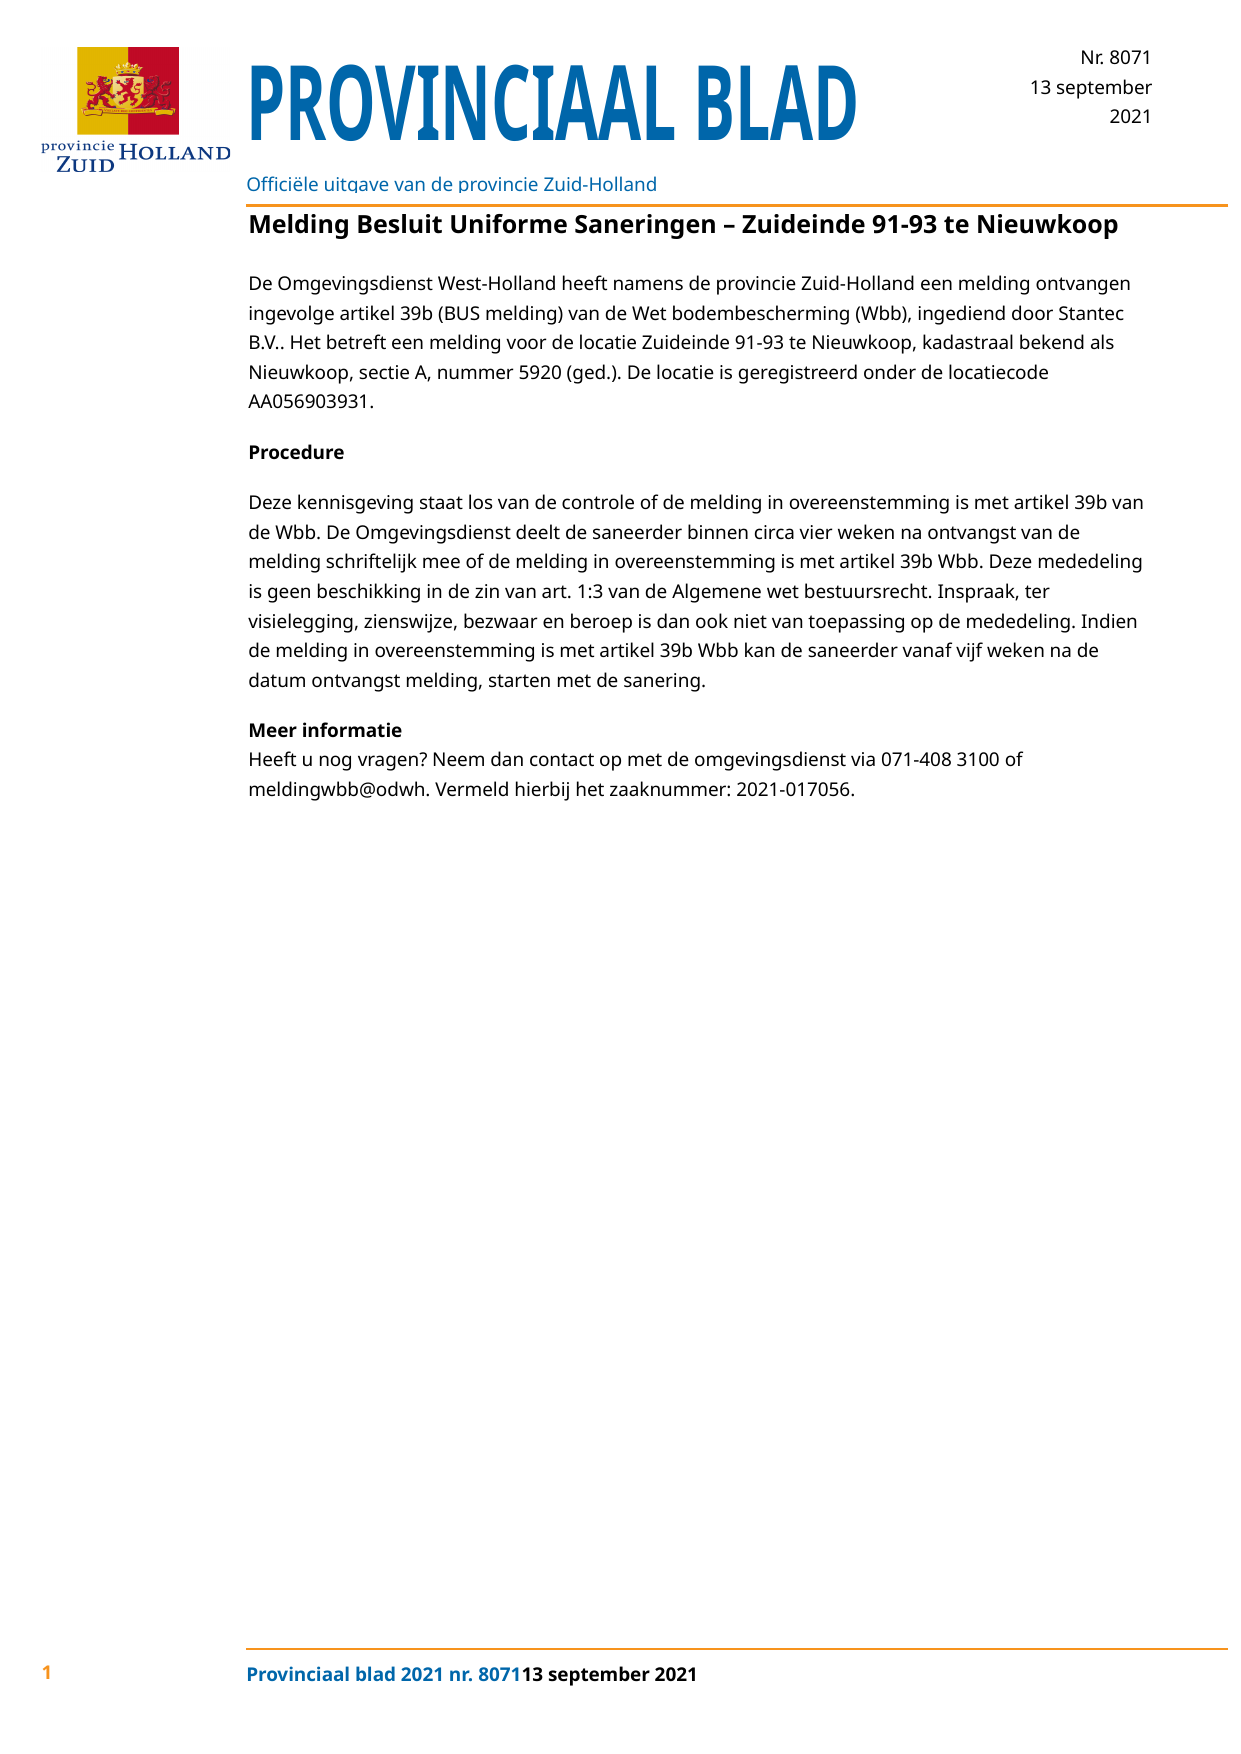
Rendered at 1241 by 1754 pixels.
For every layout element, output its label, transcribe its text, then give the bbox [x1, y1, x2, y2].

text Melding Besluit Uniforme Saneringen – Zuideinde 91-93 te Nieuwkoop [248, 207, 1152, 241]
text De Omgevingsdienst West-Holland heeft namens de provincie Zuid-Holland een melding ontvangen ingevolge artikel 39b (BUS melding) van de Wet bodembescherming (Wbb), ingediend door Stantec B.V.. Het betreft een melding voor de locatie Zuideinde 91-93 te Nieuwkoop, kadastraal bekend als Nieuwkoop, sectie A, nummer 5920 (ged.). De locatie is geregistreerd onder de locatiecode AA056903931. [248, 270, 1152, 414]
text Heeft u nog vragen? Neem dan contact op met de omgevingsdienst via 071-408 3100 of meldingwbb@odwh. Vermeld hierbij het zaaknummer: 2021-017056. [248, 746, 1152, 802]
text Procedure [248, 439, 1152, 465]
picture [41, 47, 231, 172]
table_header Meer informatie [248, 718, 1152, 743]
text Deze kennisgeving staat los van de controle of de melding in overeenstemming is met artikel 39b van de Wbb. De Omgevingsdienst deelt de saneerder binnen circa vier weken na ontvangst van de melding schriftelijk mee of de melding in overeenstemming is met artikel 39b Wbb. Deze mededeling is geen beschikking in de zin van art. 1:3 van de Algemene wet bestuursrecht. Inspraak, ter visielegging, zienswijze, bezwaar en beroep is dan ook niet van toepassing op de mededeling. Indien de melding in overeenstemming is met artikel 39b Wbb kan de saneerder vanaf vijf weken na de datum ontvangst melding, starten met de sanering. [248, 489, 1152, 693]
